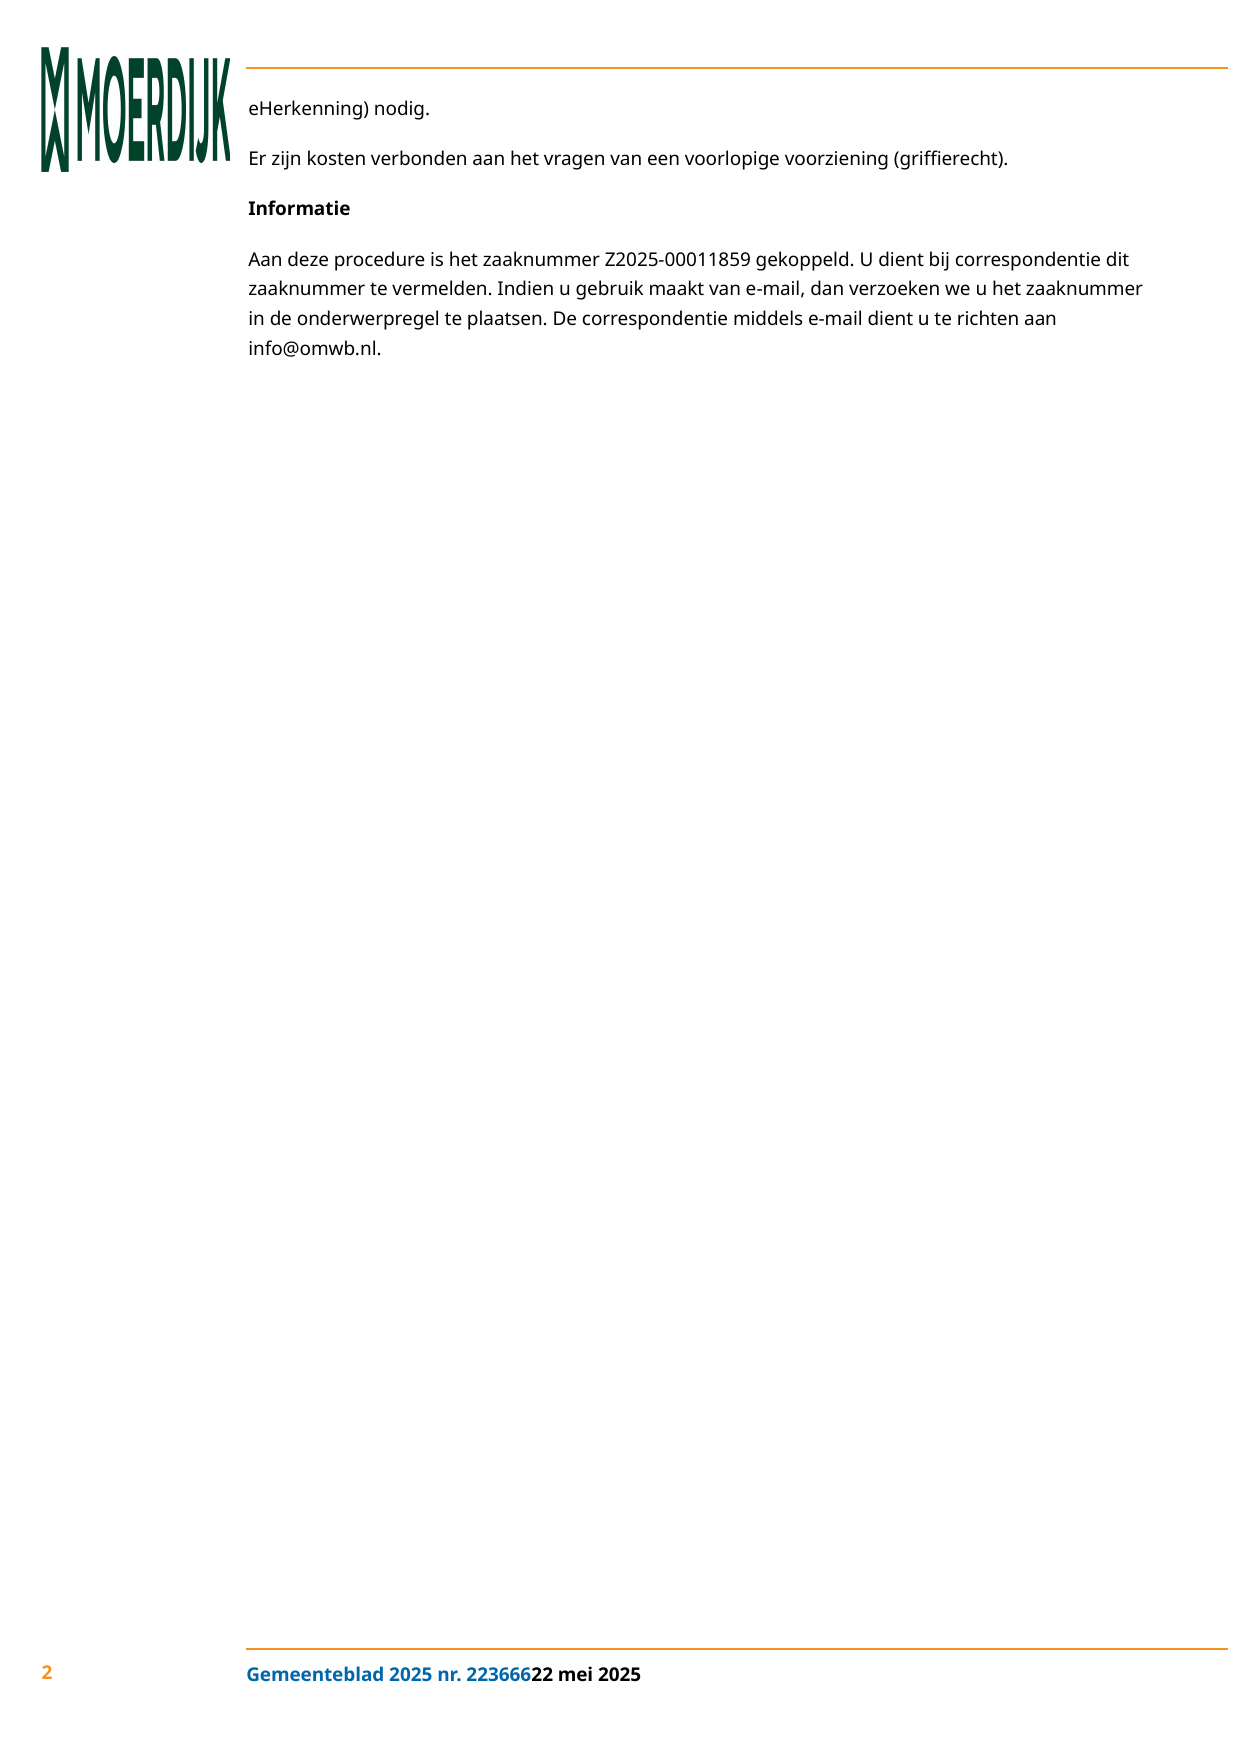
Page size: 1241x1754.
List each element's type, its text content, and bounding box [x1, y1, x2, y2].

text Er zijn kosten verbonden aan het vragen van een voorlopige voorziening (griffierecht). [248, 145, 1152, 171]
text eHerkenning) nodig. [248, 95, 1152, 121]
picture [41, 47, 231, 172]
text Aan deze procedure is het zaaknummer Z2025-00011859 gekoppeld. U dient bij correspondentie dit zaaknummer te vermelden. Indien u gebruik maakt van e-mail, dan verzoeken we u het zaaknummer in de onderwerpregel te plaatsen. De correspondentie middels e-mail dient u te richten aan info@omwb.nl. [248, 246, 1152, 361]
text Informatie [248, 196, 1152, 221]
